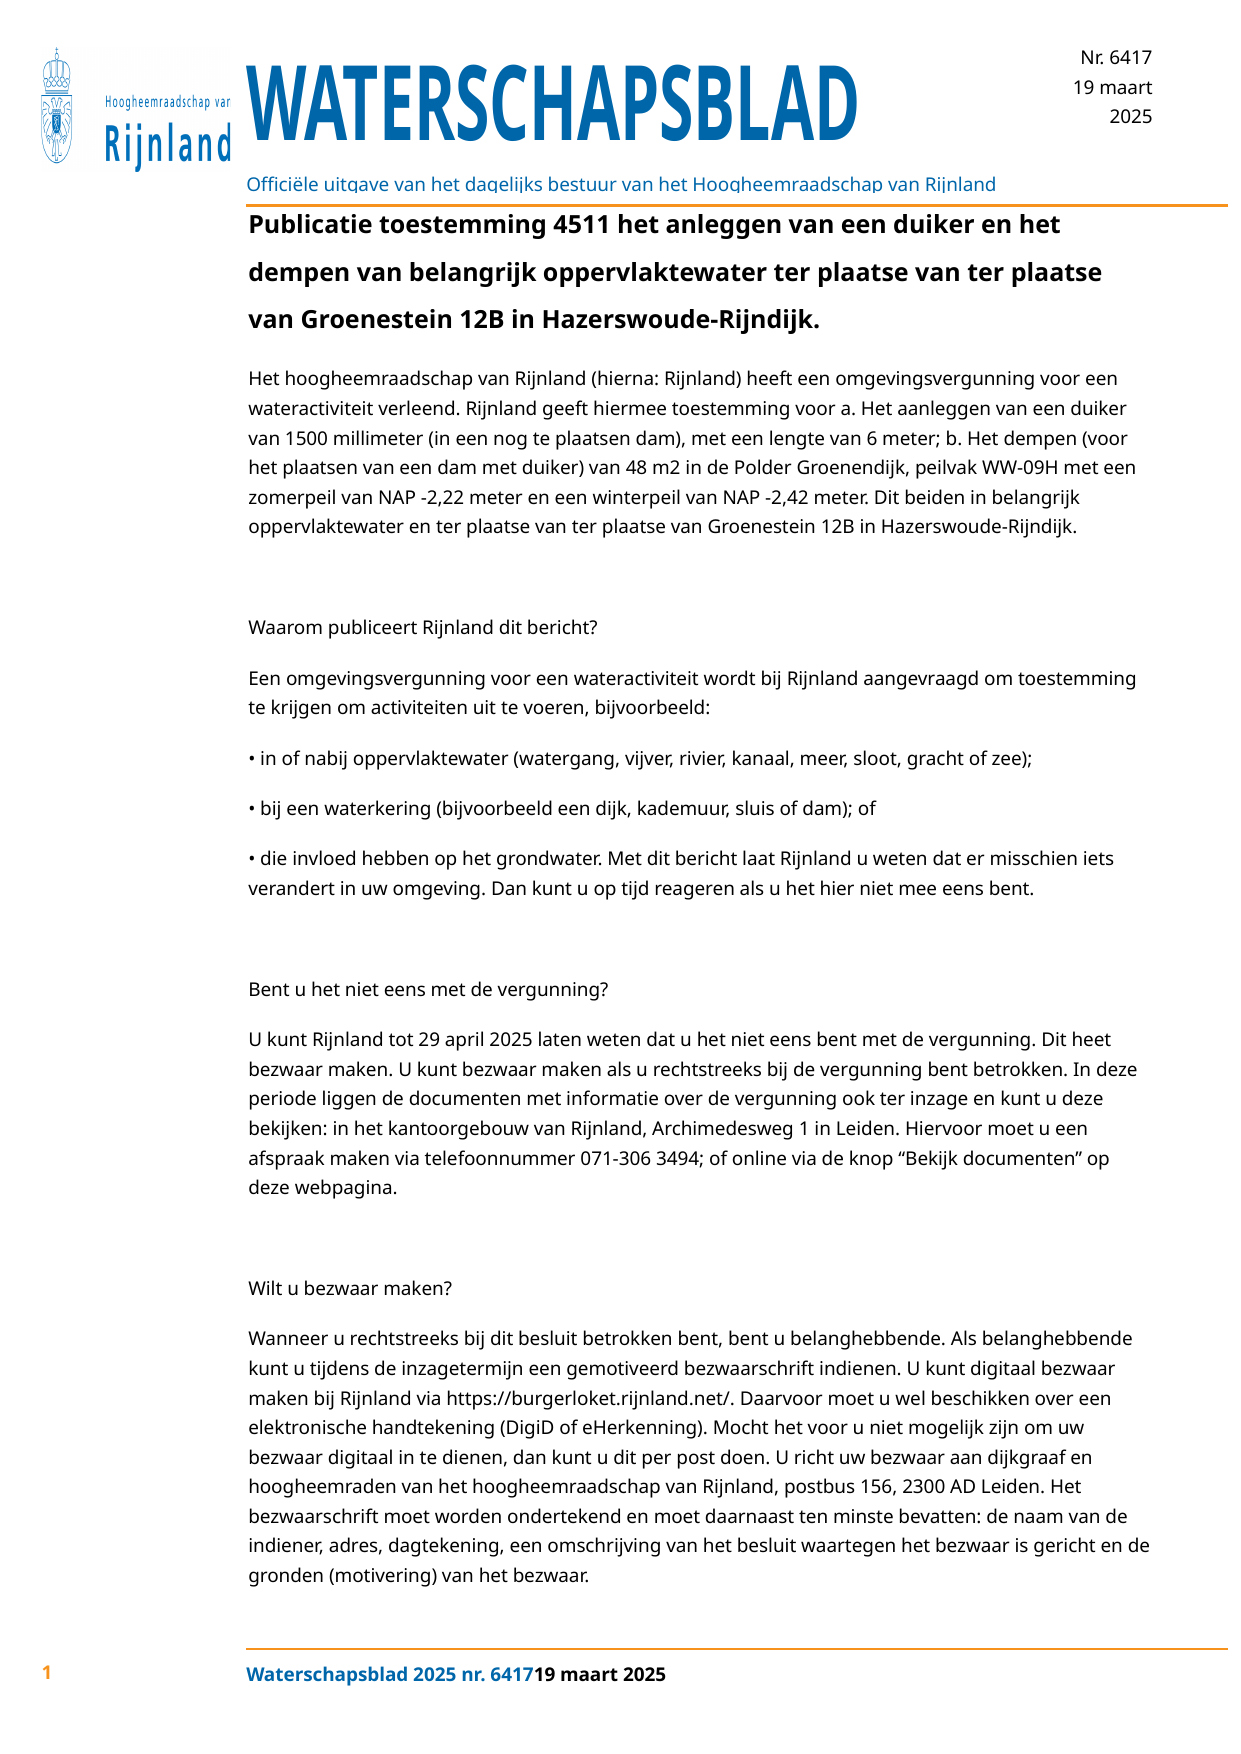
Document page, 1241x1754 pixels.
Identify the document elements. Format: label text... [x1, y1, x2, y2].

text • in of nabij oppervlaktewater (watergang, vijver, rivier, kanaal, meer, sloot, gracht of zee); [248, 745, 1152, 770]
text Wilt u bezwaar maken? [248, 1275, 1152, 1301]
text Wanneer u rechtstreeks bij dit besluit betrokken bent, bent u belanghebbende. Als belanghebbende kunt u tijdens de inzagetermijn een gemotiveerd bezwaarschrift indienen. U kunt digitaal bezwaar maken bij Rijnland via https://burgerloket.rijnland.net/. Daarvoor moet u wel beschikken over een elektronische handtekening (DigiD of eHerkenning). Mocht het voor u niet mogelijk zijn om uw bezwaar digitaal in te dienen, dan kunt u dit per post doen. U richt uw bezwaar aan dijkgraaf en hoogheemraden van het hoogheemraadschap van Rijnland, postbus 156, 2300 AD Leiden. Het bezwaarschrift moet worden ondertekend en moet daarnaast ten minste bevatten: de naam van de indiener, adres, dagtekening, een omschrijving van het besluit waartegen het bezwaar is gericht en de gronden (motivering) van het bezwaar. [248, 1326, 1152, 1588]
text • die invloed hebben op het grondwater. Met dit bericht laat Rijnland u weten dat er misschien iets verandert in uw omgeving. Dan kunt u op tijd reageren als u het hier niet mee eens bent. [248, 846, 1152, 901]
text Een omgevingsvergunning voor een wateractiviteit wordt bij Rijnland aangevraagd om toestemming te krijgen om activiteiten uit te voeren, bijvoorbeeld: [248, 665, 1152, 720]
text Waarom publiceert Rijnland dit bericht? [248, 614, 1152, 640]
text Publicatie toestemming 4511 het anleggen van een duiker en het dempen van belangrijk oppervlaktewater ter plaatse van ter plaatse van Groenestein 12B in Hazerswoude-Rijndijk. [248, 207, 1152, 336]
text • bij een waterkering (bijvoorbeeld een dijk, kademuur, sluis of dam); of [248, 795, 1152, 821]
text U kunt Rijnland tot 29 april 2025 laten weten dat u het niet eens bent met de vergunning. Dit heet bezwaar maken. U kunt bezwaar maken als u rechtstreeks bij de vergunning bent betrokken. In deze periode liggen de documenten met informatie over de vergunning ook ter inzage en kunt u deze bekijken: in het kantoorgebouw van Rijnland, Archimedesweg 1 in Leiden. Hiervoor moet u een afspraak maken via telefoonnummer 071-306 3494; of online via de knop “Bekijk documenten” op deze webpagina. [248, 1026, 1152, 1200]
text Het hoogheemraadschap van Rijnland (hierna: Rijnland) heeft een omgevingsvergunning voor een wateractiviteit verleend. Rijnland geeft hiermee toestemming voor a. Het aanleggen van een duiker van 1500 millimeter (in een nog te plaatsen dam), met een lengte van 6 meter; b. Het dempen (voor het plaatsen van een dam met duiker) van 48 m2 in de Polder Groenendijk, peilvak WW-09H met een zomerpeil van NAP -2,22 meter en een winterpeil van NAP -2,42 meter. Dit beiden in belangrijk oppervlaktewater en ter plaatse van ter plaatse van Groenestein 12B in Hazerswoude-Rijndijk. [248, 366, 1152, 539]
picture [41, 47, 231, 172]
text Bent u het niet eens met de vergunning? [248, 976, 1152, 1002]
